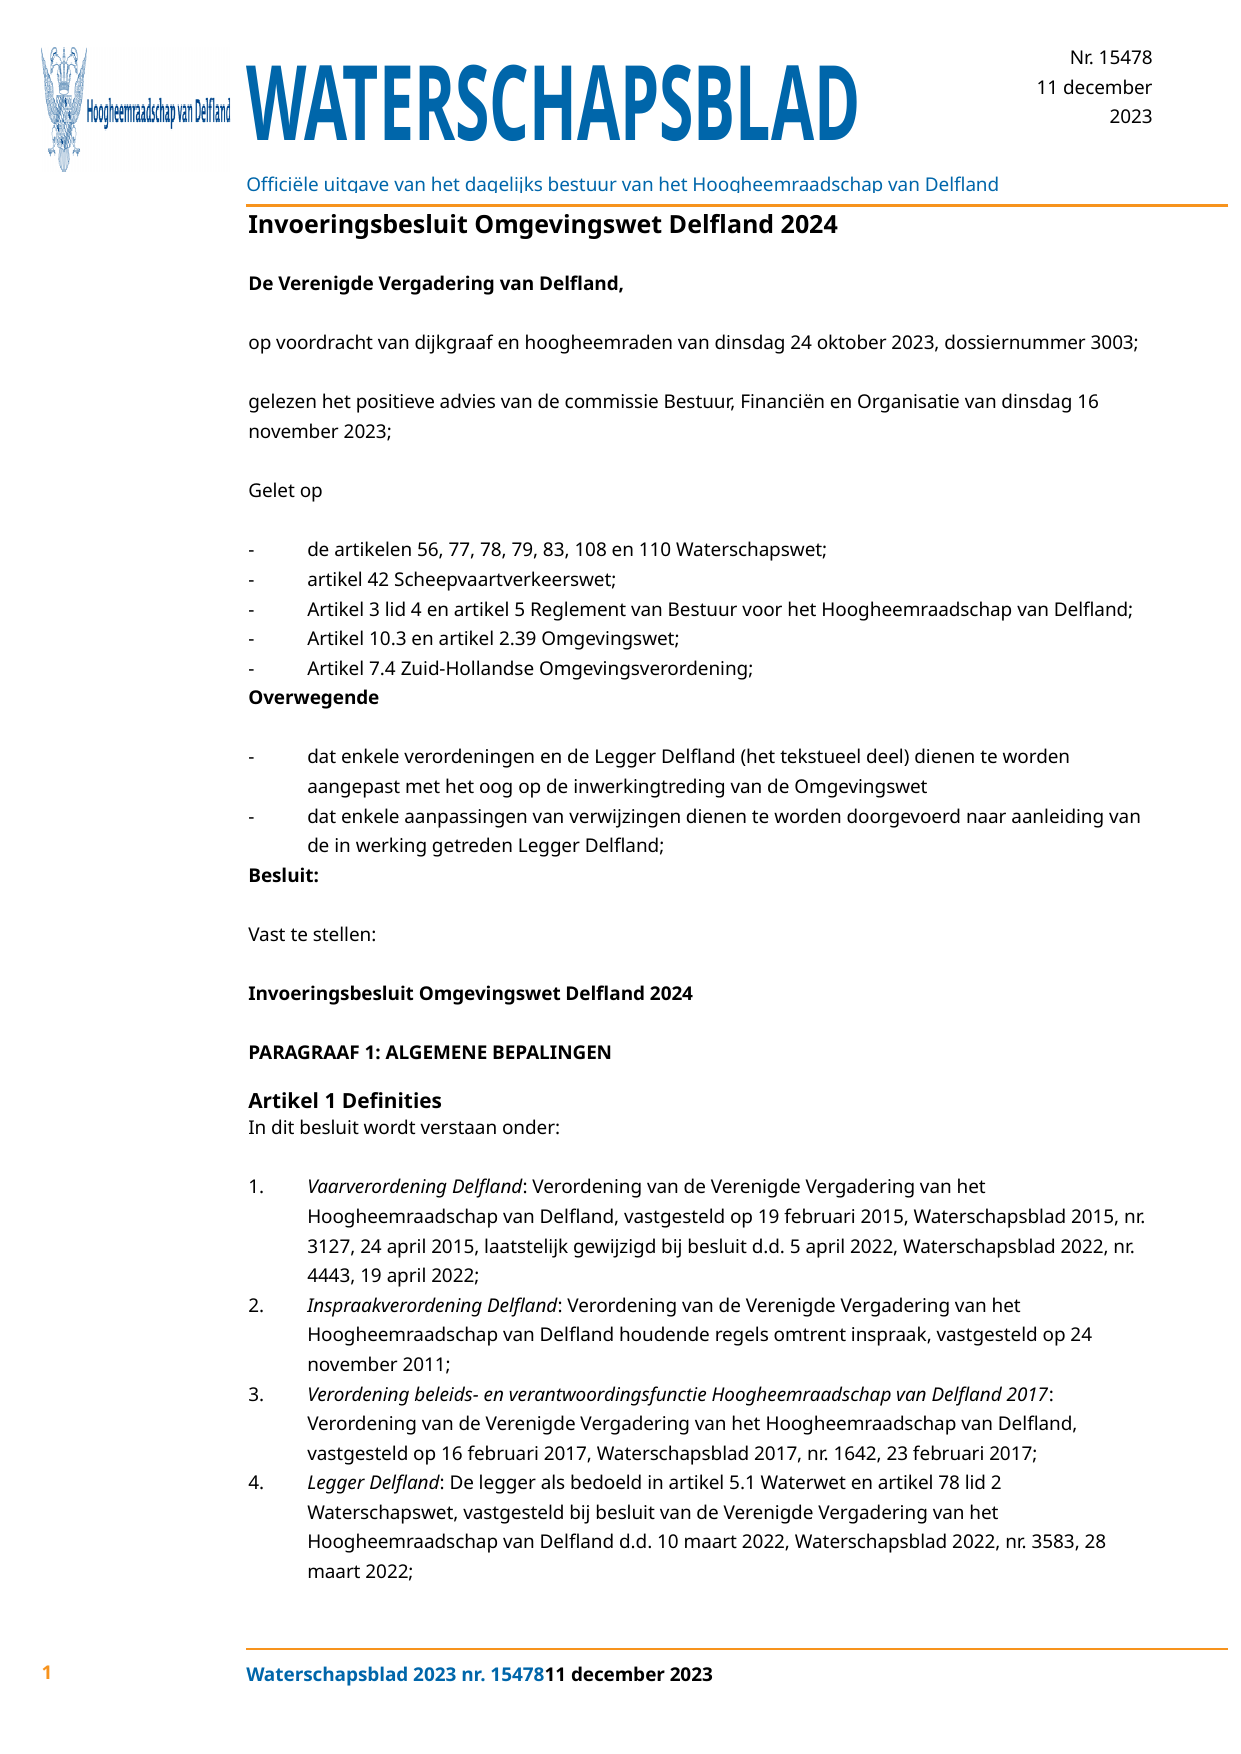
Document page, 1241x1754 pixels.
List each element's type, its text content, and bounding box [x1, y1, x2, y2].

text In dit besluit wordt verstaan onder: [248, 1114, 1152, 1140]
text Vast te stellen: [248, 921, 1152, 947]
text op voordracht van dijkgraaf en hoogheemraden van dinsdag 24 oktober 2023, dossiernummer 3003; [248, 329, 1152, 355]
list Inspraakverordening Delfland: Verordening van de Verenigde Vergadering van het Hoogheemraadschap van Delfland houdende regels omtrent inspraak, vastgesteld op 24 november 2011; [248, 1292, 1152, 1377]
list Artikel 3 lid 4 en artikel 5 Reglement van Bestuur voor het Hoogheemraadschap van Delfland; [248, 596, 1152, 621]
list de artikelen 56, 77, 78, 79, 83, 108 en 110 Waterschapswet; [248, 537, 1152, 562]
list dat enkele verordeningen en de Legger Delfland (het tekstueel deel) dienen te worden aangepast met het oog op de inwerkingtreding van de Omgevingswet [248, 744, 1152, 799]
list dat enkele aanpassingen van verwijzingen dienen te worden doorgevoerd naar aanleiding van de in werking getreden Legger Delfland; [248, 803, 1152, 858]
list Legger Delfland: De legger als bedoeld in artikel 5.1 Waterwet en artikel 78 lid 2 Waterschapswet, vastgesteld bij besluit van de Verenigde Vergadering van het Hoogheemraadschap van Delfland d.d. 10 maart 2022, Waterschapsblad 2022, nr. 3583, 28 maart 2022; [248, 1469, 1152, 1584]
text Invoeringsbesluit Omgevingswet Delfland 2024 [248, 207, 1152, 241]
list Artikel 7.4 Zuid-Hollandse Omgevingsverordening; [248, 655, 1152, 681]
list Vaarverordening Delfland: Verordening van de Verenigde Vergadering van het Hoogheemraadschap van Delfland, vastgesteld op 19 februari 2015, Waterschapsblad 2015, nr. 3127, 24 april 2015, laatstelijk gewijzigd bij besluit d.d. 5 april 2022, Waterschapsblad 2022, nr. 4443, 19 april 2022; [248, 1174, 1152, 1288]
text Invoeringsbesluit Omgevingswet Delfland 2024 [248, 980, 1152, 1006]
text De Verenigde Vergadering van Delfland, [248, 270, 1152, 296]
list Verordening beleids- en verantwoordingsfunctie Hoogheemraadschap van Delfland 2017: Verordening van de Verenigde Vergadering van het Hoogheemraadschap van Delfland, vastgesteld op 16 februari 2017, Waterschapsblad 2017, nr. 1642, 23 februari 2017; [248, 1381, 1152, 1466]
text gelezen het positieve advies van de commissie Bestuur, Financiën en Organisatie van dinsdag 16 november 2023; [248, 389, 1152, 444]
text Overwegende [248, 684, 1152, 710]
text Besluit: [248, 862, 1152, 888]
text Artikel 1 Definities [248, 1086, 1152, 1114]
text Gelet op [248, 477, 1152, 503]
picture [41, 47, 231, 172]
list artikel 42 Scheepvaartverkeerswet; [248, 566, 1152, 592]
text PARAGRAAF 1: ALGEMENE BEPALINGEN [248, 1039, 1152, 1065]
list Artikel 10.3 en artikel 2.39 Omgevingswet; [248, 625, 1152, 651]
